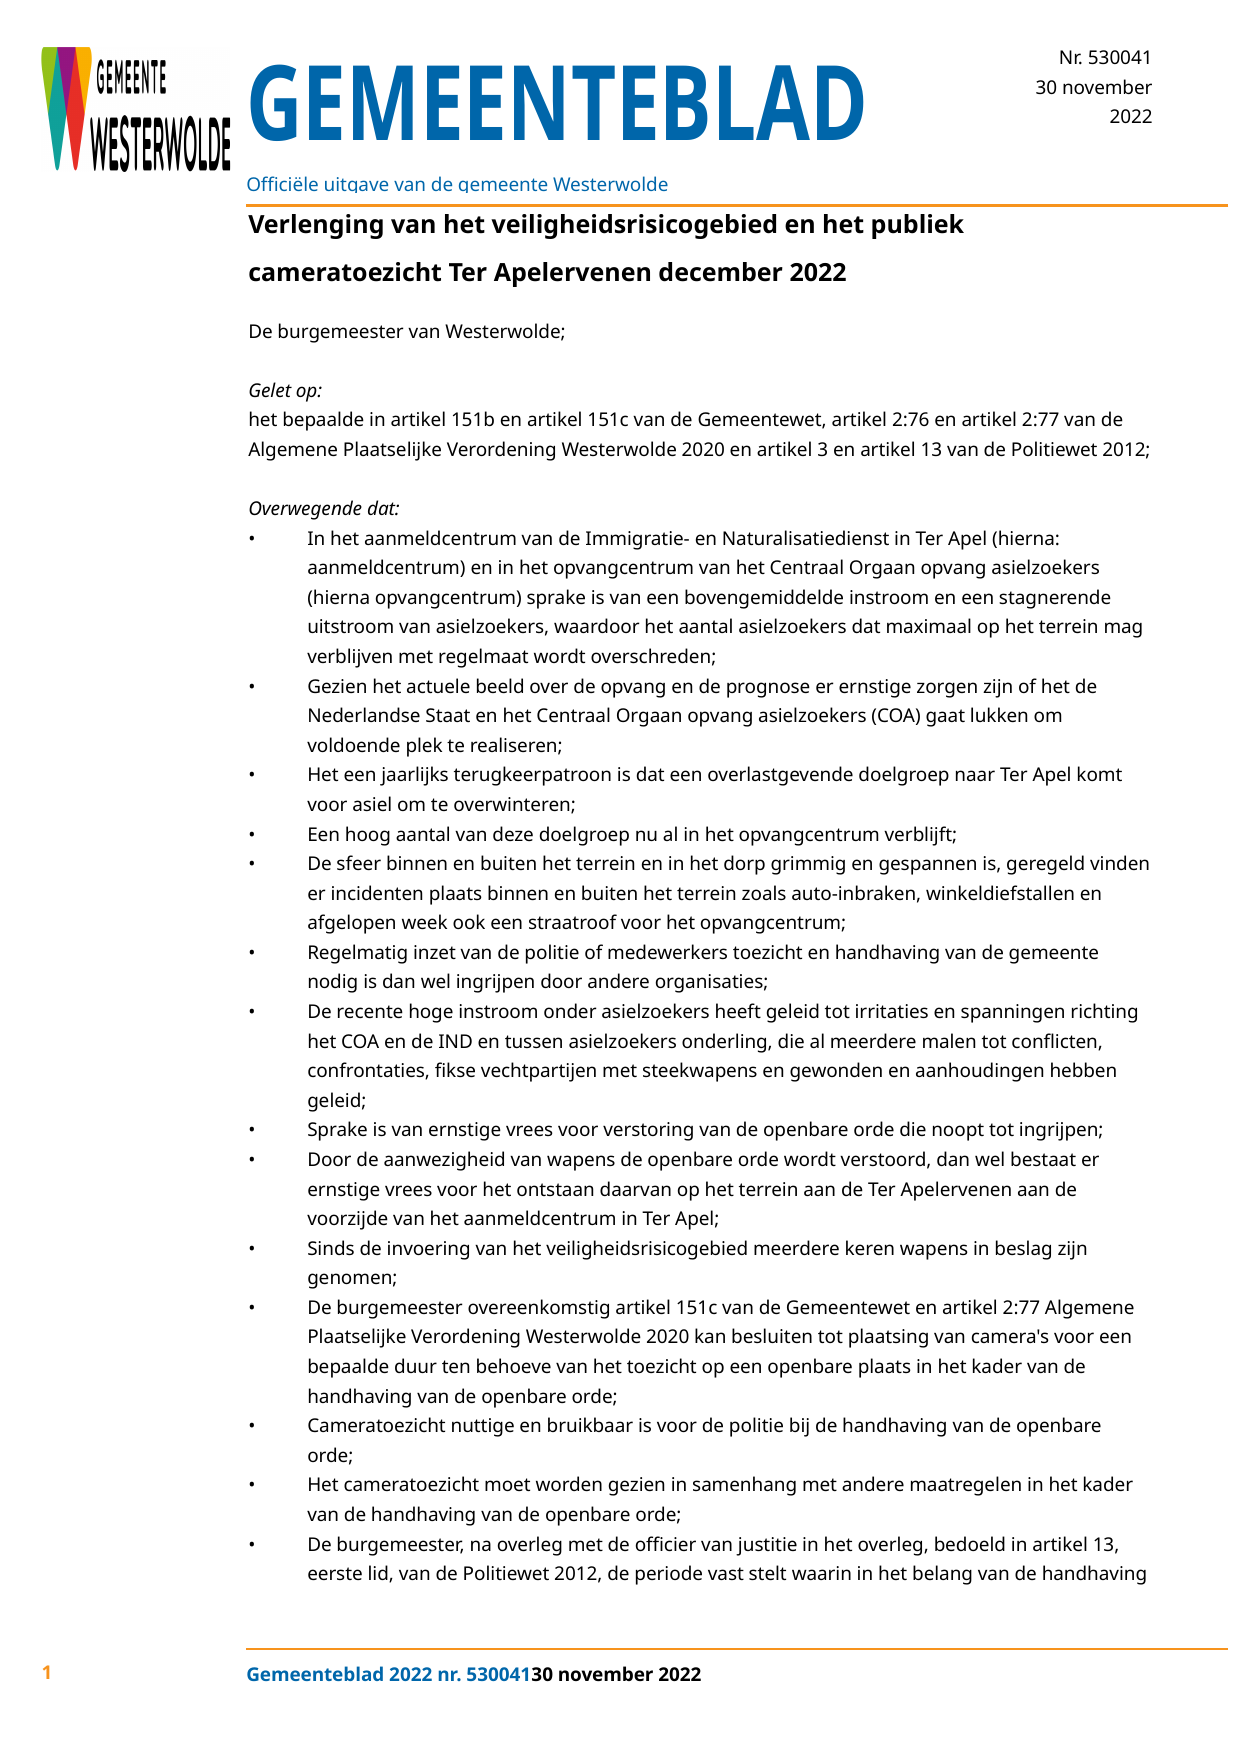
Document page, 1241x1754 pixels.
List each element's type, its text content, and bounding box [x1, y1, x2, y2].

list De burgemeester overeenkomstig artikel 151c van de Gemeentewet en artikel 2:77 Algemene Plaatselijke Verordening Westerwolde 2020 kan besluiten tot plaatsing van camera's voor een bepaalde duur ten behoeve van het toezicht op een openbare plaats in het kader van de handhaving van de openbare orde; [248, 1294, 1152, 1409]
text Overwegende dat: [248, 495, 1152, 521]
text Verlenging van het veiligheidsrisicogebied en het publiek cameratoezicht Ter Apelervenen december 2022 [248, 207, 1152, 288]
list Cameratoezicht nuttige en bruikbaar is voor de politie bij de handhaving van de openbare orde; [248, 1412, 1152, 1468]
text De burgemeester van Westerwolde; [248, 318, 1152, 344]
picture [41, 47, 231, 172]
text het bepaalde in artikel 151b en artikel 151c van de Gemeentewet, artikel 2:76 en artikel 2:77 van de Algemene Plaatselijke Verordening Westerwolde 2020 en artikel 3 en artikel 13 van de Politiewet 2012; [248, 407, 1152, 462]
text Gelet op: [248, 377, 1152, 403]
list Het een jaarlijks terugkeerpatroon is dat een overlastgevende doelgroep naar Ter Apel komt voor asiel om te overwinteren; [248, 762, 1152, 817]
list De sfeer binnen en buiten het terrein en in het dorp grimmig en gespannen is, geregeld vinden er incidenten plaats binnen en buiten het terrein zoals auto-inbraken, winkeldiefstallen en afgelopen week ook een straatroof voor het opvangcentrum; [248, 850, 1152, 935]
list Door de aanwezigheid van wapens de openbare orde wordt verstoord, dan wel bestaat er ernstige vrees voor het ontstaan daarvan op het terrein aan de Ter Apelervenen aan de voorzijde van het aanmeldcentrum in Ter Apel; [248, 1146, 1152, 1231]
list Het cameratoezicht moet worden gezien in samenhang met andere maatregelen in het kader van de handhaving van de openbare orde; [248, 1472, 1152, 1527]
list Sinds de invoering van het veiligheidsrisicogebied meerdere keren wapens in beslag zijn genomen; [248, 1235, 1152, 1290]
list Sprake is van ernstige vrees voor verstoring van de openbare orde die noopt tot ingrijpen; [248, 1117, 1152, 1142]
list In het aanmeldcentrum van de Immigratie- en Naturalisatiedienst in Ter Apel (hierna: aanmeldcentrum) en in het opvangcentrum van het Centraal Orgaan opvang asielzoekers (hierna opvangcentrum) sprake is van een bovengemiddelde instroom en een stagnerende uitstroom van asielzoekers, waardoor het aantal asielzoekers dat maximaal op het terrein mag verblijven met regelmaat wordt overschreden; [248, 525, 1152, 669]
list De recente hoge instroom onder asielzoekers heeft geleid tot irritaties en spanningen richting het COA en de IND en tussen asielzoekers onderling, die al meerdere malen tot conflicten, confrontaties, fikse vechtpartijen met steekwapens en gewonden en aanhoudingen hebben geleid; [248, 998, 1152, 1113]
list Regelmatig inzet van de politie of medewerkers toezicht en handhaving van de gemeente nodig is dan wel ingrijpen door andere organisaties; [248, 939, 1152, 994]
list Gezien het actuele beeld over de opvang en de prognose er ernstige zorgen zijn of het de Nederlandse Staat en het Centraal Orgaan opvang asielzoekers (COA) gaat lukken om voldoende plek te realiseren; [248, 673, 1152, 758]
list De burgemeester, na overleg met de officier van justitie in het overleg, bedoeld in artikel 13, eerste lid, van de Politiewet 2012, de periode vast stelt waarin in het belang van de handhaving [248, 1531, 1152, 1586]
list Een hoog aantal van deze doelgroep nu al in het opvangcentrum verblijft; [248, 821, 1152, 847]
